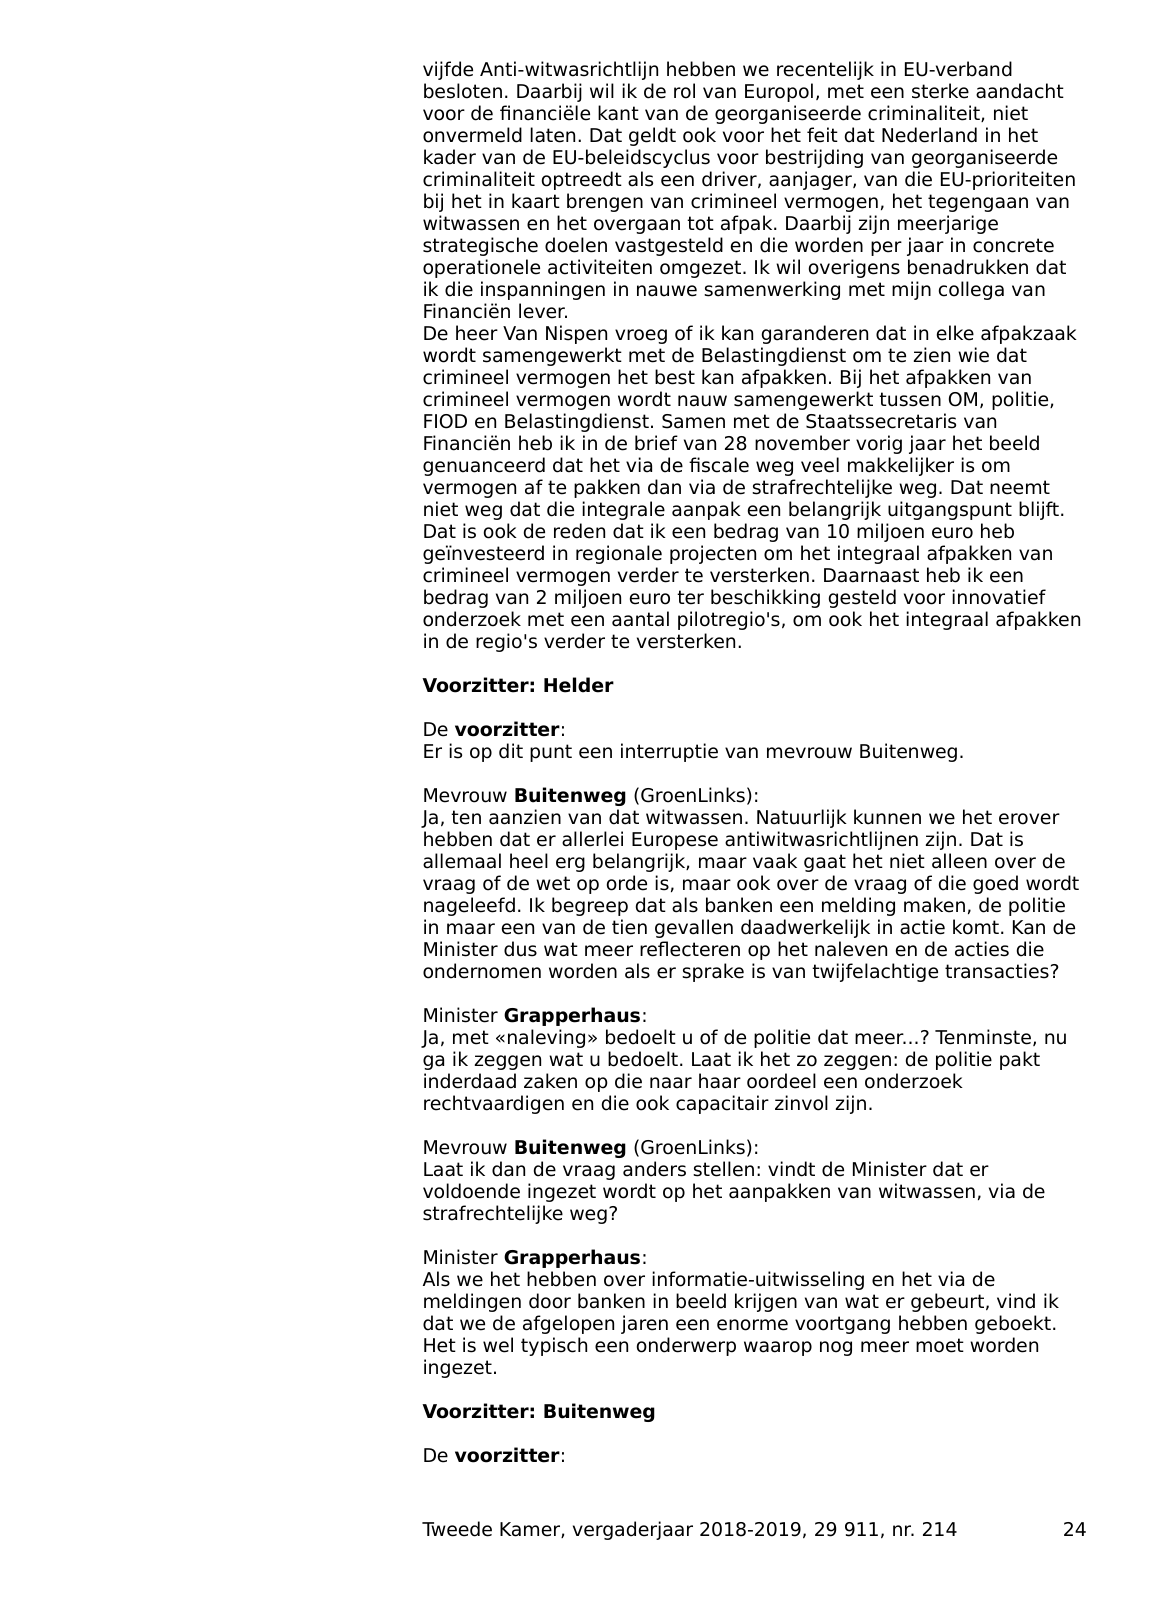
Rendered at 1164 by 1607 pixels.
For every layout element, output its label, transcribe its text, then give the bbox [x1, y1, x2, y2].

text Als we het hebben over informatie-uitwisseling en het via de meldingen door banken in beeld krijgen van wat er gebeurt, vind ik dat we de afgelopen jaren een enorme voortgang hebben geboekt. Het is wel typisch een onderwerp waarop nog meer moet worden ingezet. [422, 1269, 1087, 1379]
text De heer Van Nispen vroeg of ik kan garanderen dat in elke afpakzaak wordt samengewerkt met de Belastingdienst om te zien wie dat crimineel vermogen het best kan afpakken. Bij het afpakken van crimineel vermogen wordt nauw samengewerkt tussen OM, politie, FIOD en Belastingdienst. Samen met de Staatssecretaris van Financiën heb ik in de brief van 28 november vorig jaar het beeld genuanceerd dat het via de fiscale weg veel makkelijker is om vermogen af te pakken dan via de strafrechtelijke weg. Dat neemt niet weg dat die integrale aanpak een belangrijk uitgangspunt blijft. Dat is ook de reden dat ik een bedrag van 10 miljoen euro heb geïnvesteerd in regionale projecten om het integraal afpakken van crimineel vermogen verder te versterken. Daarnaast heb ik een bedrag van 2 miljoen euro ter beschikking gesteld voor innovatief onderzoek met een aantal pilotregio's, om ook het integraal afpakken in de regio's verder te versterken. [422, 323, 1087, 652]
text Minister Grapperhaus: [422, 1247, 1087, 1269]
text Mevrouw Buitenweg (GroenLinks): [422, 785, 1087, 807]
text Laat ik dan de vraag anders stellen: vindt de Minister dat er voldoende ingezet wordt op het aanpakken van witwassen, via de strafrechtelijke weg? [422, 1159, 1087, 1225]
text Er is op dit punt een interruptie van mevrouw Buitenweg. [422, 741, 1087, 763]
text De voorzitter: [422, 1445, 1087, 1467]
text Ja, met «naleving» bedoelt u of de politie dat meer...? Tenminste, nu ga ik zeggen wat u bedoelt. Laat ik het zo zeggen: de politie pakt inderdaad zaken op die naar haar oordeel een onderzoek rechtvaardigen en die ook capacitair zinvol zijn. [422, 1027, 1087, 1115]
text Mevrouw Buitenweg (GroenLinks): [422, 1137, 1087, 1159]
text Ja, ten aanzien van dat witwassen. Natuurlijk kunnen we het erover hebben dat er allerlei Europese antiwitwasrichtlijnen zijn. Dat is allemaal heel erg belangrijk, maar vaak gaat het niet alleen over de vraag of de wet op orde is, maar ook over de vraag of die goed wordt nageleefd. Ik begreep dat als banken een melding maken, de politie in maar een van de tien gevallen daadwerkelijk in actie komt. Kan de Minister dus wat meer reflecteren op het naleven en de acties die ondernomen worden als er sprake is van twijfelachtige transacties? [422, 807, 1087, 983]
text vijfde Anti-witwasrichtlijn hebben we recentelijk in EU-verband besloten. Daarbij wil ik de rol van Europol, met een sterke aandacht voor de financiële kant van de georganiseerde criminaliteit, niet onvermeld laten. Dat geldt ook voor het feit dat Nederland in het kader van de EU-beleidscyclus voor bestrijding van georganiseerde criminaliteit optreedt als een driver, aanjager, van die EU-prioriteiten bij het in kaart brengen van crimineel vermogen, het tegengaan van witwassen en het overgaan tot afpak. Daarbij zijn meerjarige strategische doelen vastgesteld en die worden per jaar in concrete operationele activiteiten omgezet. Ik wil overigens benadrukken dat ik die inspanningen in nauwe samenwerking met mijn collega van Financiën lever. [422, 59, 1087, 323]
subtitle Voorzitter: Buitenweg [422, 1401, 1087, 1423]
subtitle Voorzitter: Helder [422, 675, 1087, 697]
text De voorzitter: [422, 719, 1087, 741]
text Minister Grapperhaus: [422, 1005, 1087, 1027]
